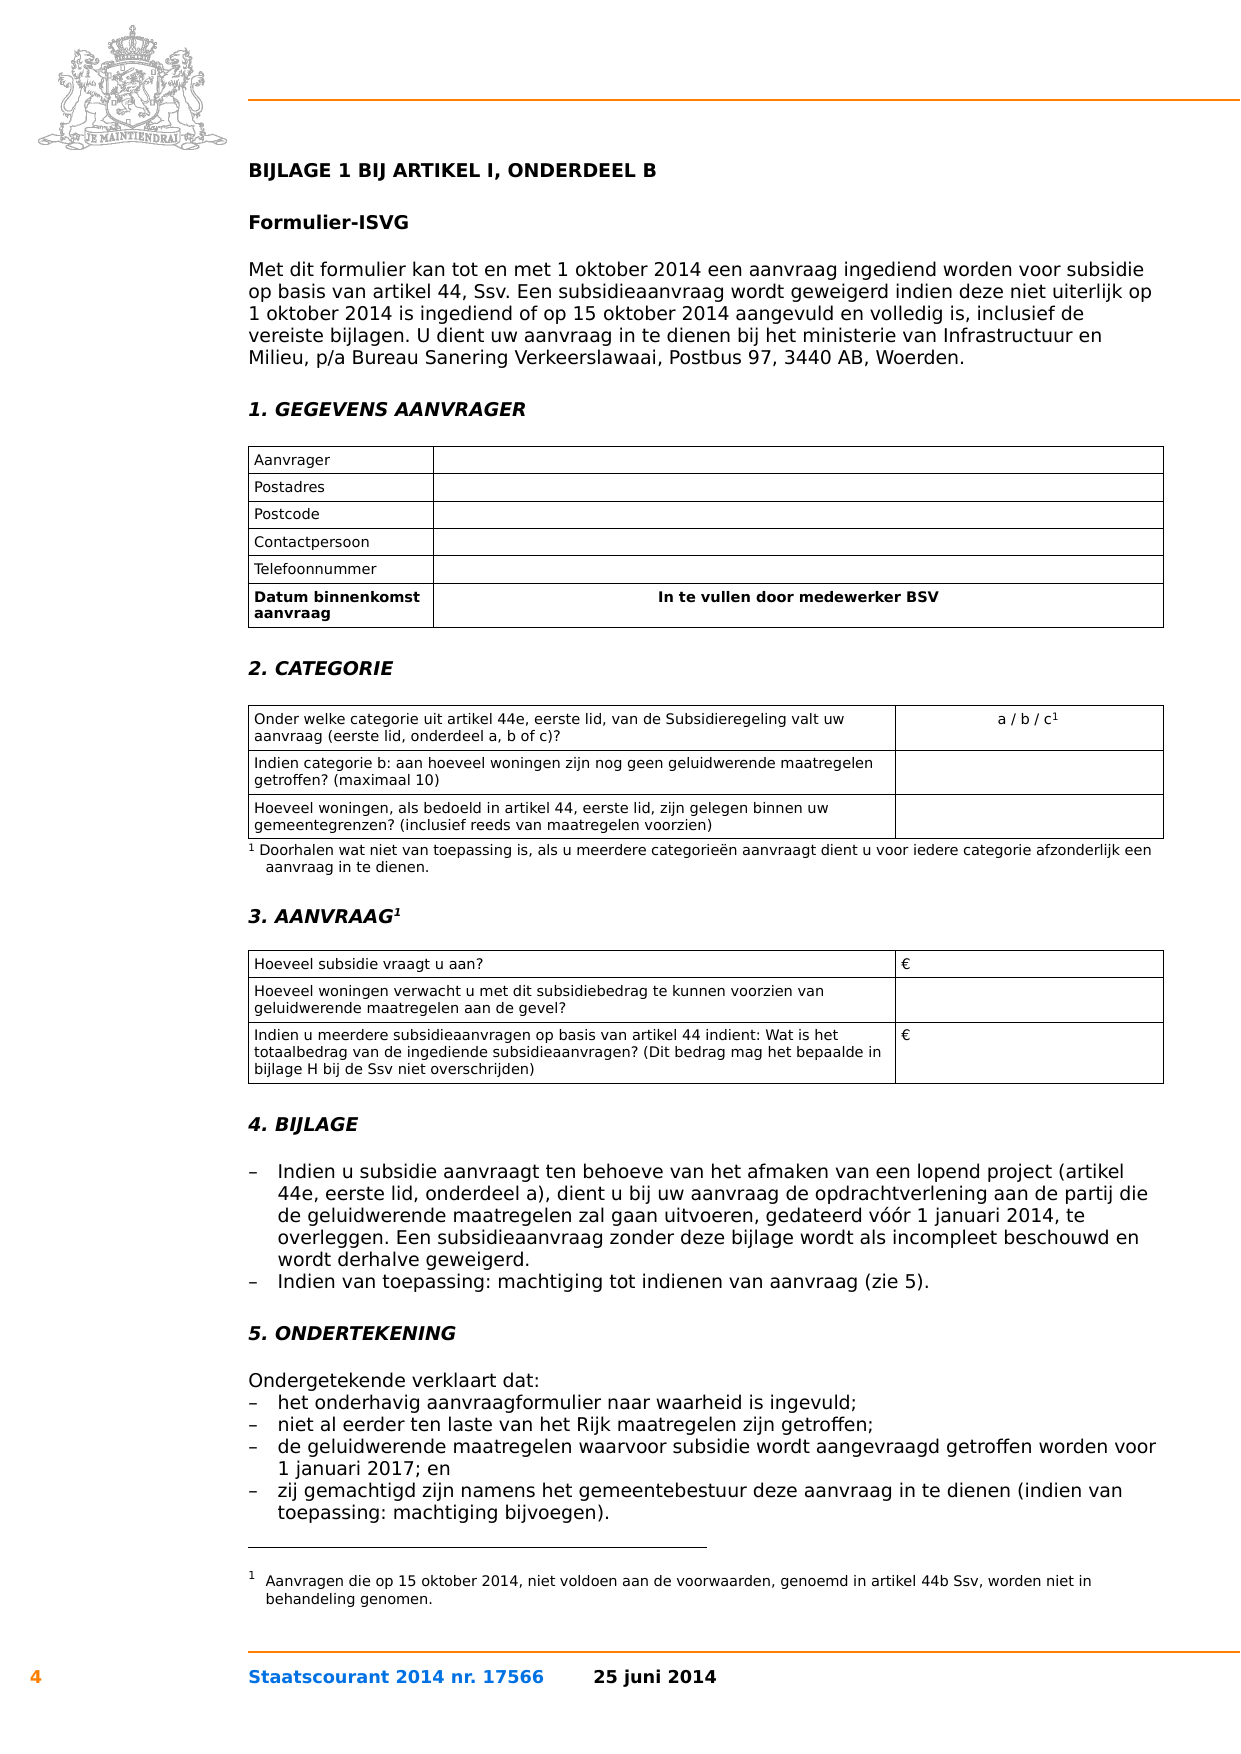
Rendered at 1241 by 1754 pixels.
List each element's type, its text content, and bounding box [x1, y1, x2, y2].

subtitle 1. GEGEVENS AANVRAGER [248, 399, 1163, 421]
subtitle 4. BIJLAGE [248, 1114, 1163, 1136]
table_cell Postadres [249, 474, 433, 501]
subtitle Formulier-ISVG [248, 212, 1163, 234]
subtitle 5. ONDERTEKENING [248, 1323, 1163, 1345]
table_cell [896, 978, 1163, 1022]
table_cell [434, 502, 1163, 528]
table_header [434, 447, 1163, 473]
table_cell [434, 474, 1163, 501]
subtitle 2. CATEGORIE [248, 658, 1163, 680]
table_cell [896, 795, 1163, 838]
text – Indien van toepassing: machtiging tot indienen van aanvraag (zie 5). [248, 1271, 1163, 1293]
text Ondergetekende verklaart dat: [248, 1370, 1163, 1392]
table_cell Telefoonnummer [249, 556, 433, 583]
table_cell Datum binnenkomst aanvraag [249, 584, 433, 627]
text – Indien u subsidie aanvraagt ten behoeve van het afmaken van een lopend project (artikel 44e, eerste lid, onderdeel a), dient u bij uw aanvraag de opdrachtverlening aan de partij die de geluidwerende maatregelen zal gaan uitvoeren, gedateerd vóór 1 januari 2014, te overleggen. Een subsidieaanvraag zonder deze bijlage wordt als incompleet beschouwd en wordt derhalve geweigerd. [248, 1161, 1163, 1271]
table_cell € [896, 1023, 1163, 1083]
text – niet al eerder ten laste van het Rijk maatregelen zijn getroffen; [248, 1414, 1163, 1436]
table_cell [896, 751, 1163, 794]
table_header Onder welke categorie uit artikel 44e, eerste lid, van de Subsidieregeling valt uw aanvraag (eerste lid, onderdeel a, b of c)? [249, 706, 895, 749]
subtitle BIJLAGE 1 BIJ ARTIKEL I, ONDERDEEL B [248, 160, 1163, 182]
table_cell Indien categorie b: aan hoeveel woningen zijn nog geen geluidwerende maatregelen getroffen? (maximaal 10) [249, 751, 895, 794]
table_cell Postcode [249, 502, 433, 528]
table_header € [896, 951, 1163, 977]
text – zij gemachtigd zijn namens het gemeentebestuur deze aanvraag in te dienen (indien van toepassing: machtiging bijvoegen). [248, 1480, 1163, 1524]
text Aanvragen die op 15 oktober 2014, niet voldoen aan de voorwaarden, genoemd in artikel 44b Ssv, worden niet in behandeling genomen. [248, 1569, 1163, 1608]
table_cell 1 Doorhalen wat niet van toepassing is, als u meerdere categorieën aanvraagt dient u voor iedere categorie afzonderlijk een aanvraag in te dienen. [248, 839, 1163, 876]
table_cell Contactpersoon [249, 529, 433, 555]
table_header a / b / c1 [896, 706, 1163, 749]
table_header Aanvrager [249, 447, 433, 473]
table_cell Hoeveel woningen, als bedoeld in artikel 44, eerste lid, zijn gelegen binnen uw gemeentegrenzen? (inclusief reeds van maatregelen voorzien) [249, 795, 895, 838]
table_cell Indien u meerdere subsidieaanvragen op basis van artikel 44 indient: Wat is het totaalbedrag van de ingediende subsidieaanvragen? (Dit bedrag mag het bepaalde in bijlage H bij de Ssv niet overschrijden) [249, 1023, 895, 1083]
table_header Hoeveel subsidie vraagt u aan? [249, 951, 895, 977]
table_cell Hoeveel woningen verwacht u met dit subsidiebedrag te kunnen voorzien van geluidwerende maatregelen aan de gevel? [249, 978, 895, 1022]
picture [38, 25, 227, 150]
table_cell In te vullen door medewerker BSV [434, 584, 1163, 627]
subtitle 3. AANVRAAG [248, 906, 1163, 928]
table_cell [434, 556, 1163, 583]
text – het onderhavig aanvraagformulier naar waarheid is ingevuld; [248, 1392, 1163, 1414]
text – de geluidwerende maatregelen waarvoor subsidie wordt aangevraagd getroffen worden voor 1 januari 2017; en [248, 1436, 1163, 1480]
table_cell [434, 529, 1163, 555]
text Met dit formulier kan tot en met 1 oktober 2014 een aanvraag ingediend worden voor subsidie op basis van artikel 44, Ssv. Een subsidieaanvraag wordt geweigerd indien deze niet uiterlijk op 1 oktober 2014 is ingediend of op 15 oktober 2014 aangevuld en volledig is, inclusief de vereiste bijlagen. U dient uw aanvraag in te dienen bij het ministerie van Infrastructuur en Milieu, p/a Bureau Sanering Verkeerslawaai, Postbus 97, 3440 AB, Woerden. [248, 259, 1163, 369]
